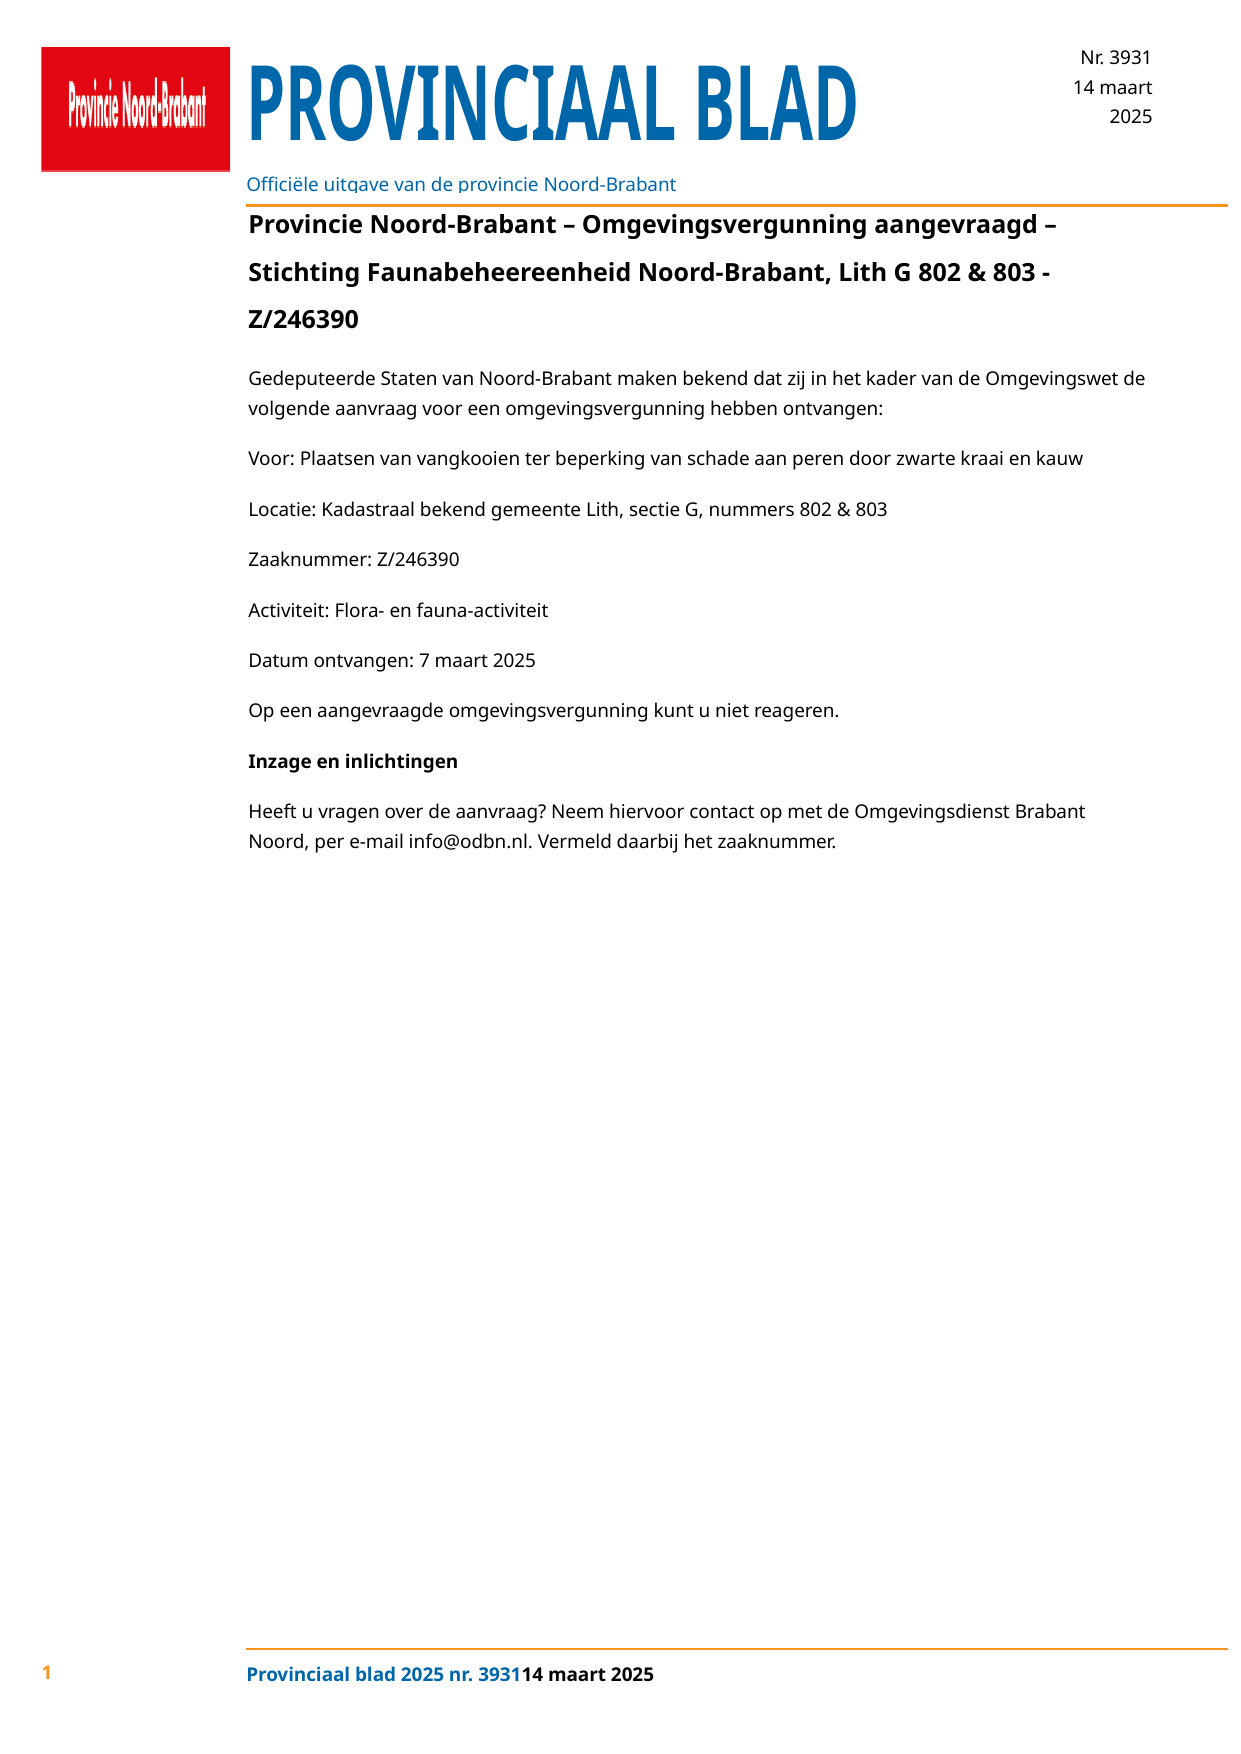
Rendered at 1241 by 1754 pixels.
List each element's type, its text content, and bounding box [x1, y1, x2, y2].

text Locatie: Kadastraal bekend gemeente Lith, sectie G, nummers 802 & 803 [248, 496, 1152, 522]
text Inzage en inlichtingen [248, 748, 1152, 774]
text Gedeputeerde Staten van Noord-Brabant maken bekend dat zij in het kader van de Omgevingswet de volgende aanvraag voor een omgevingsvergunning hebben ontvangen: [248, 366, 1152, 421]
text Op een aangevraagde omgevingsvergunning kunt u niet reageren. [248, 698, 1152, 723]
text Datum ontvangen: 7 maart 2025 [248, 647, 1152, 673]
text Heeft u vragen over de aanvraag? Neem hiervoor contact op met de Omgevingsdienst Brabant Noord, per e-mail info@odbn.nl. Vermeld daarbij het zaaknummer. [248, 798, 1152, 854]
text Provincie Noord-Brabant – Omgevingsvergunning aangevraagd – Stichting Faunabeheereenheid Noord-Brabant, Lith G 802 & 803 - Z/246390 [248, 207, 1152, 336]
text Zaaknummer: Z/246390 [248, 546, 1152, 572]
picture [41, 47, 231, 172]
text Activiteit: Flora- en fauna-activiteit [248, 597, 1152, 622]
text Voor: Plaatsen van vangkooien ter beperking van schade aan peren door zwarte kraai en kauw [248, 446, 1152, 471]
